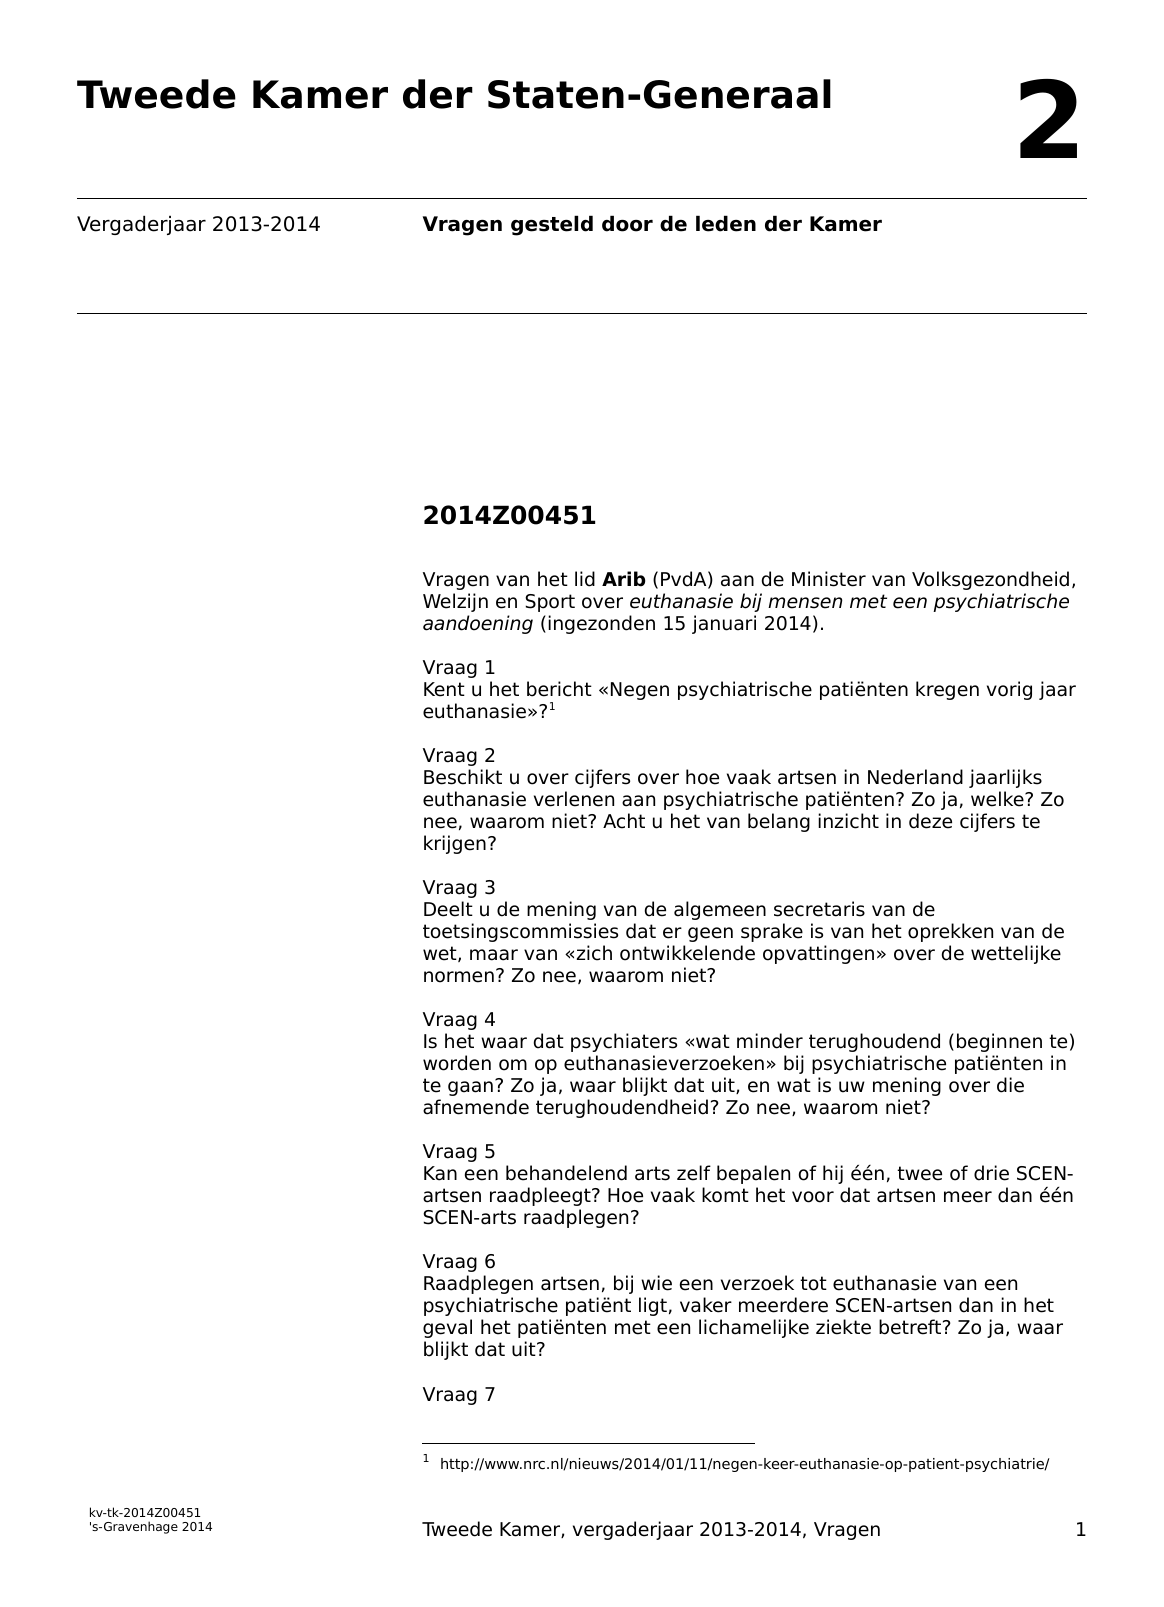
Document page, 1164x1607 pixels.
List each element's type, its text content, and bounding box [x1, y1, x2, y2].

text Deelt u de mening van de algemeen secretaris van de toetsingscommissies dat er geen sprake is van het oprekken van de wet, maar van «zich ontwikkelende opvattingen» over de wettelijke normen? Zo nee, waarom niet? [422, 899, 1087, 987]
text 's-Gravenhage 2014 [88, 1520, 323, 1534]
text Vraag 6 [422, 1251, 1087, 1273]
text Vraag 7 [422, 1383, 1087, 1405]
text Vraag 5 [422, 1141, 1087, 1163]
text Kent u het bericht «Negen psychiatrische patiënten kregen vorig jaar euthanasie»? [422, 679, 1087, 723]
table_header 2 [886, 59, 1087, 198]
text http://www.nrc.nl/nieuws/2014/01/11/negen-keer-euthanasie-op-patient-psychiatrie/ [422, 1452, 1087, 1474]
table_header Tweede Kamer der Staten-Generaal [77, 59, 886, 198]
text Vraag 4 [422, 1009, 1087, 1031]
text kv-tk-2014Z00451 [88, 1506, 323, 1520]
text Vraag 1 [422, 657, 1087, 679]
text Is het waar dat psychiaters «wat minder terughoudend (beginnen te) worden om op euthanasieverzoeken» bij psychiatrische patiënten in te gaan? Zo ja, waar blijkt dat uit, en wat is uw mening over die afnemende terughoudendheid? Zo nee, waarom niet? [422, 1031, 1087, 1119]
table_cell Vragen gesteld door de leden der Kamer [422, 199, 1087, 313]
text Vraag 2 [422, 745, 1087, 767]
text 2014Z00451 [422, 501, 1087, 531]
text Vragen van het lid Arib (PvdA) aan de Minister van Volksgezondheid, Welzijn en Sport over euthanasie bij mensen met een psychiatrische aandoening (ingezonden 15 januari 2014). [422, 569, 1087, 635]
table_cell Vergaderjaar 2013-2014 [77, 199, 422, 313]
text Beschikt u over cijfers over hoe vaak artsen in Nederland jaarlijks euthanasie verlenen aan psychiatrische patiënten? Zo ja, welke? Zo nee, waarom niet? Acht u het van belang inzicht in deze cijfers te krijgen? [422, 767, 1087, 855]
text Kan een behandelend arts zelf bepalen of hij één, twee of drie SCEN-artsen raadpleegt? Hoe vaak komt het voor dat artsen meer dan één SCEN-arts raadplegen? [422, 1163, 1087, 1229]
text Raadplegen artsen, bij wie een verzoek tot euthanasie van een psychiatrische patiënt ligt, vaker meerdere SCEN-artsen dan in het geval het patiënten met een lichamelijke ziekte betreft? Zo ja, waar blijkt dat uit? [422, 1273, 1087, 1361]
text Vraag 3 [422, 877, 1087, 899]
